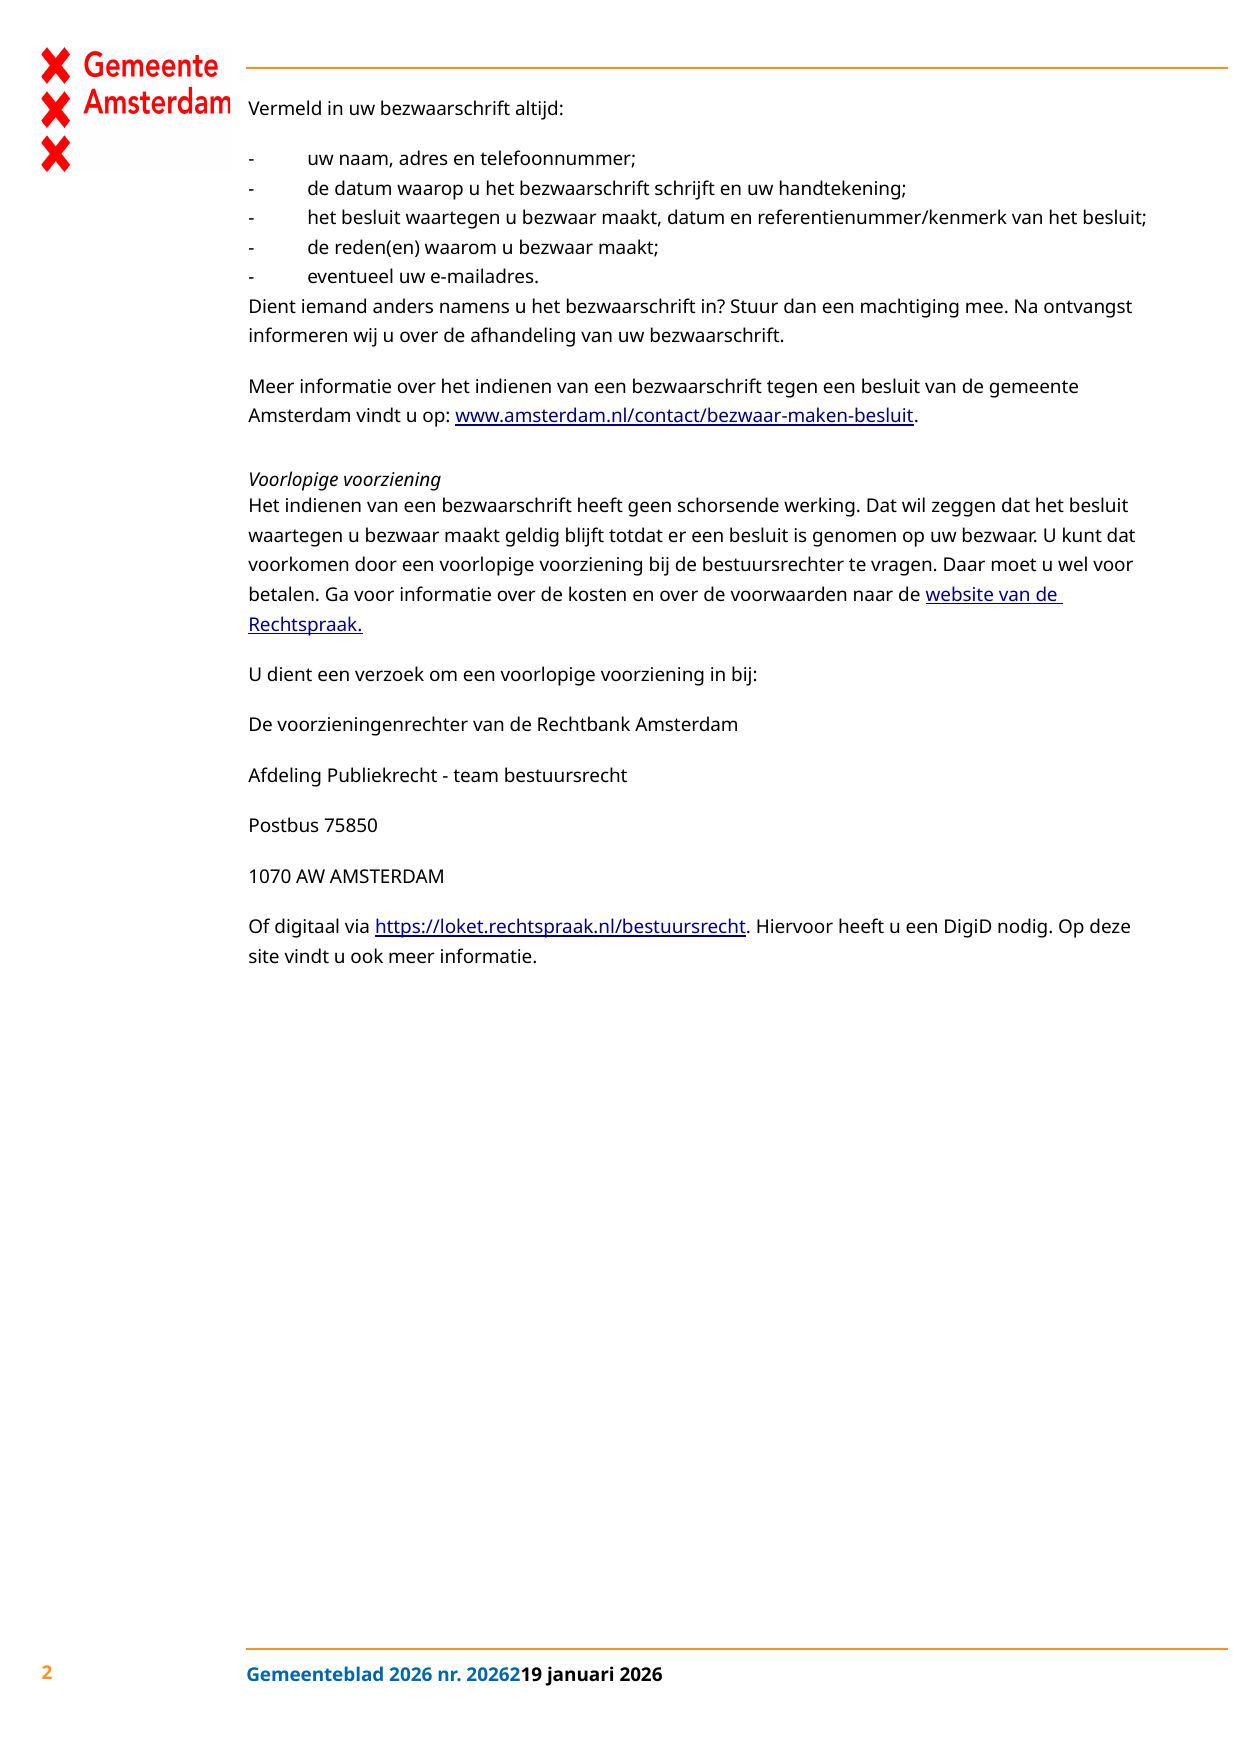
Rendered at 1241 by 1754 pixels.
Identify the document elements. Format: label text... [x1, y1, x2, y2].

text Dient iemand anders namens u het bezwaarschrift in? Stuur dan een machtiging mee. Na ontvangst informeren wij u over de afhandeling van uw bezwaarschrift. [248, 293, 1152, 348]
list eventueel uw e-mailadres. [248, 263, 1152, 289]
text 1070 AW AMSTERDAM [248, 863, 1152, 888]
text U dient een verzoek om een voorlopige voorziening in bij: [248, 661, 1152, 687]
text De voorzieningenrechter van de Rechtbank Amsterdam [248, 712, 1152, 737]
list uw naam, adres en telefoonnummer; [248, 145, 1152, 171]
text Afdeling Publiekrecht - team bestuursrecht [248, 762, 1152, 788]
list het besluit waartegen u bezwaar maakt, datum en referentienummer/kenmerk van het besluit; [248, 204, 1152, 230]
picture [41, 47, 231, 172]
list de datum waarop u het bezwaarschrift schrijft en uw handtekening; [248, 175, 1152, 201]
list de reden(en) waarom u bezwaar maakt; [248, 234, 1152, 260]
text Vermeld in uw bezwaarschrift altijd: [248, 95, 1152, 121]
text Postbus 75850 [248, 812, 1152, 838]
text Of digitaal via https://loket.rechtspraak.nl/bestuursrecht. Hiervoor heeft u een DigiD nodig. Op deze site vindt u ook meer informatie. [248, 913, 1152, 968]
text Meer informatie over het indienen van een bezwaarschrift tegen een besluit van de gemeente Amsterdam vindt u op: www.amsterdam.nl/contact/bezwaar-maken-besluit. [248, 373, 1152, 428]
text Voorlopige voorziening [248, 467, 1152, 492]
text Het indienen van een bezwaarschrift heeft geen schorsende werking. Dat wil zeggen dat het besluit waartegen u bezwaar maakt geldig blijft totdat er een besluit is genomen op uw bezwaar. U kunt dat voorkomen door een voorlopige voorziening bij de bestuursrechter te vragen. Daar moet u wel voor betalen. Ga voor informatie over de kosten en over de voorwaarden naar de website van de Rechtspraak. [248, 492, 1152, 636]
